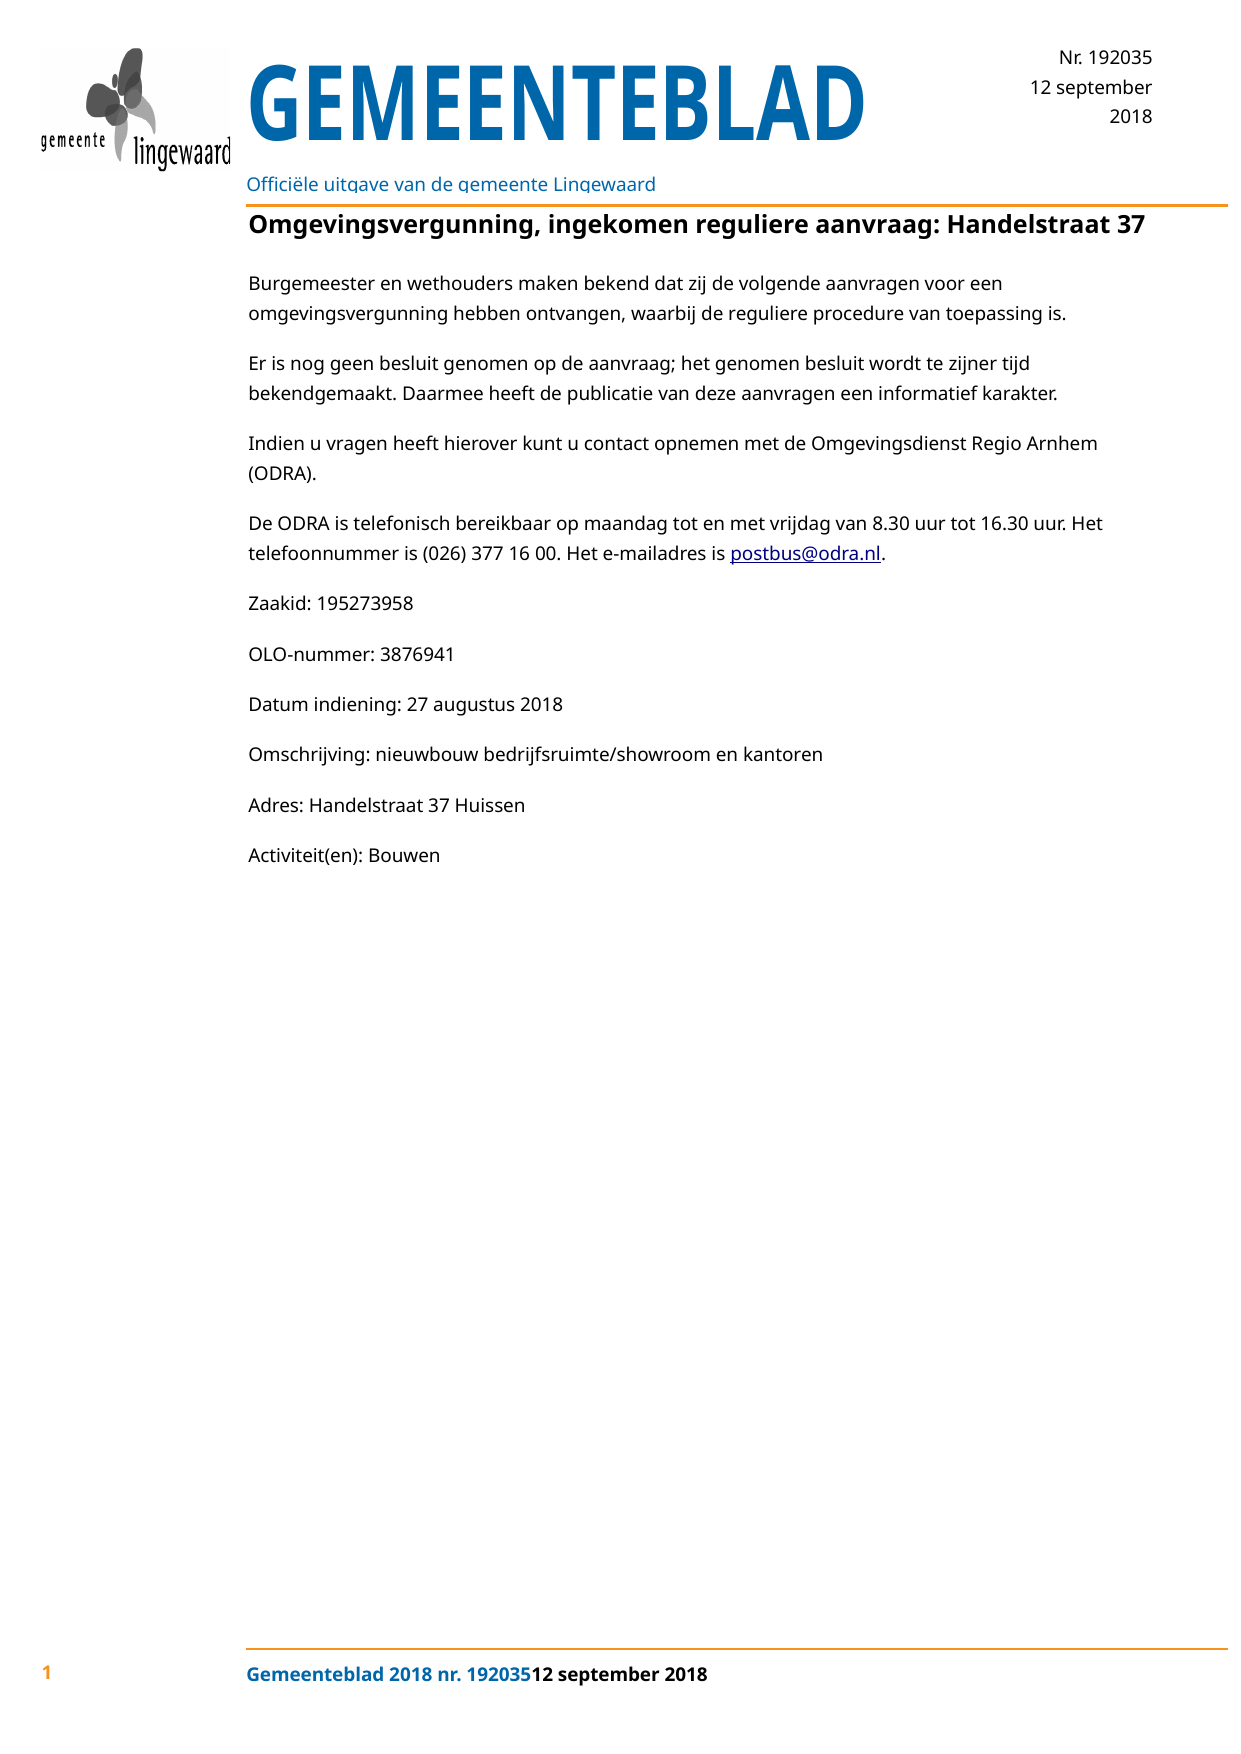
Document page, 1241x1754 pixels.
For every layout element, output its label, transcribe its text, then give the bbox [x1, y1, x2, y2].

text Burgemeester en wethouders maken bekend dat zij de volgende aanvragen voor een omgevingsvergunning hebben ontvangen, waarbij de reguliere procedure van toepassing is. [248, 270, 1152, 326]
text Er is nog geen besluit genomen op de aanvraag; het genomen besluit wordt te zijner tijd bekendgemaakt. Daarmee heeft de publicatie van deze aanvragen een informatief karakter. [248, 350, 1152, 406]
text Datum indiening: 27 augustus 2018 [248, 691, 1152, 717]
text OLO-nummer: 3876941 [248, 641, 1152, 666]
text Activiteit(en): Bouwen [248, 842, 1152, 868]
picture [41, 47, 231, 172]
text Omschrijving: nieuwbouw bedrijfsruimte/showroom en kantoren [248, 742, 1152, 767]
text Adres: Handelstraat 37 Huissen [248, 792, 1152, 818]
text Zaakid: 195273958 [248, 590, 1152, 616]
text De ODRA is telefonisch bereikbaar op maandag tot en met vrijdag van 8.30 uur tot 16.30 uur. Het telefoonnummer is (026) 377 16 00. Het e-mailadres is postbus@odra.nl. [248, 510, 1152, 566]
text Omgevingsvergunning, ingekomen reguliere aanvraag: Handelstraat 37 [248, 207, 1152, 241]
text Indien u vragen heeft hierover kunt u contact opnemen met de Omgevingsdienst Regio Arnhem (ODRA). [248, 430, 1152, 486]
